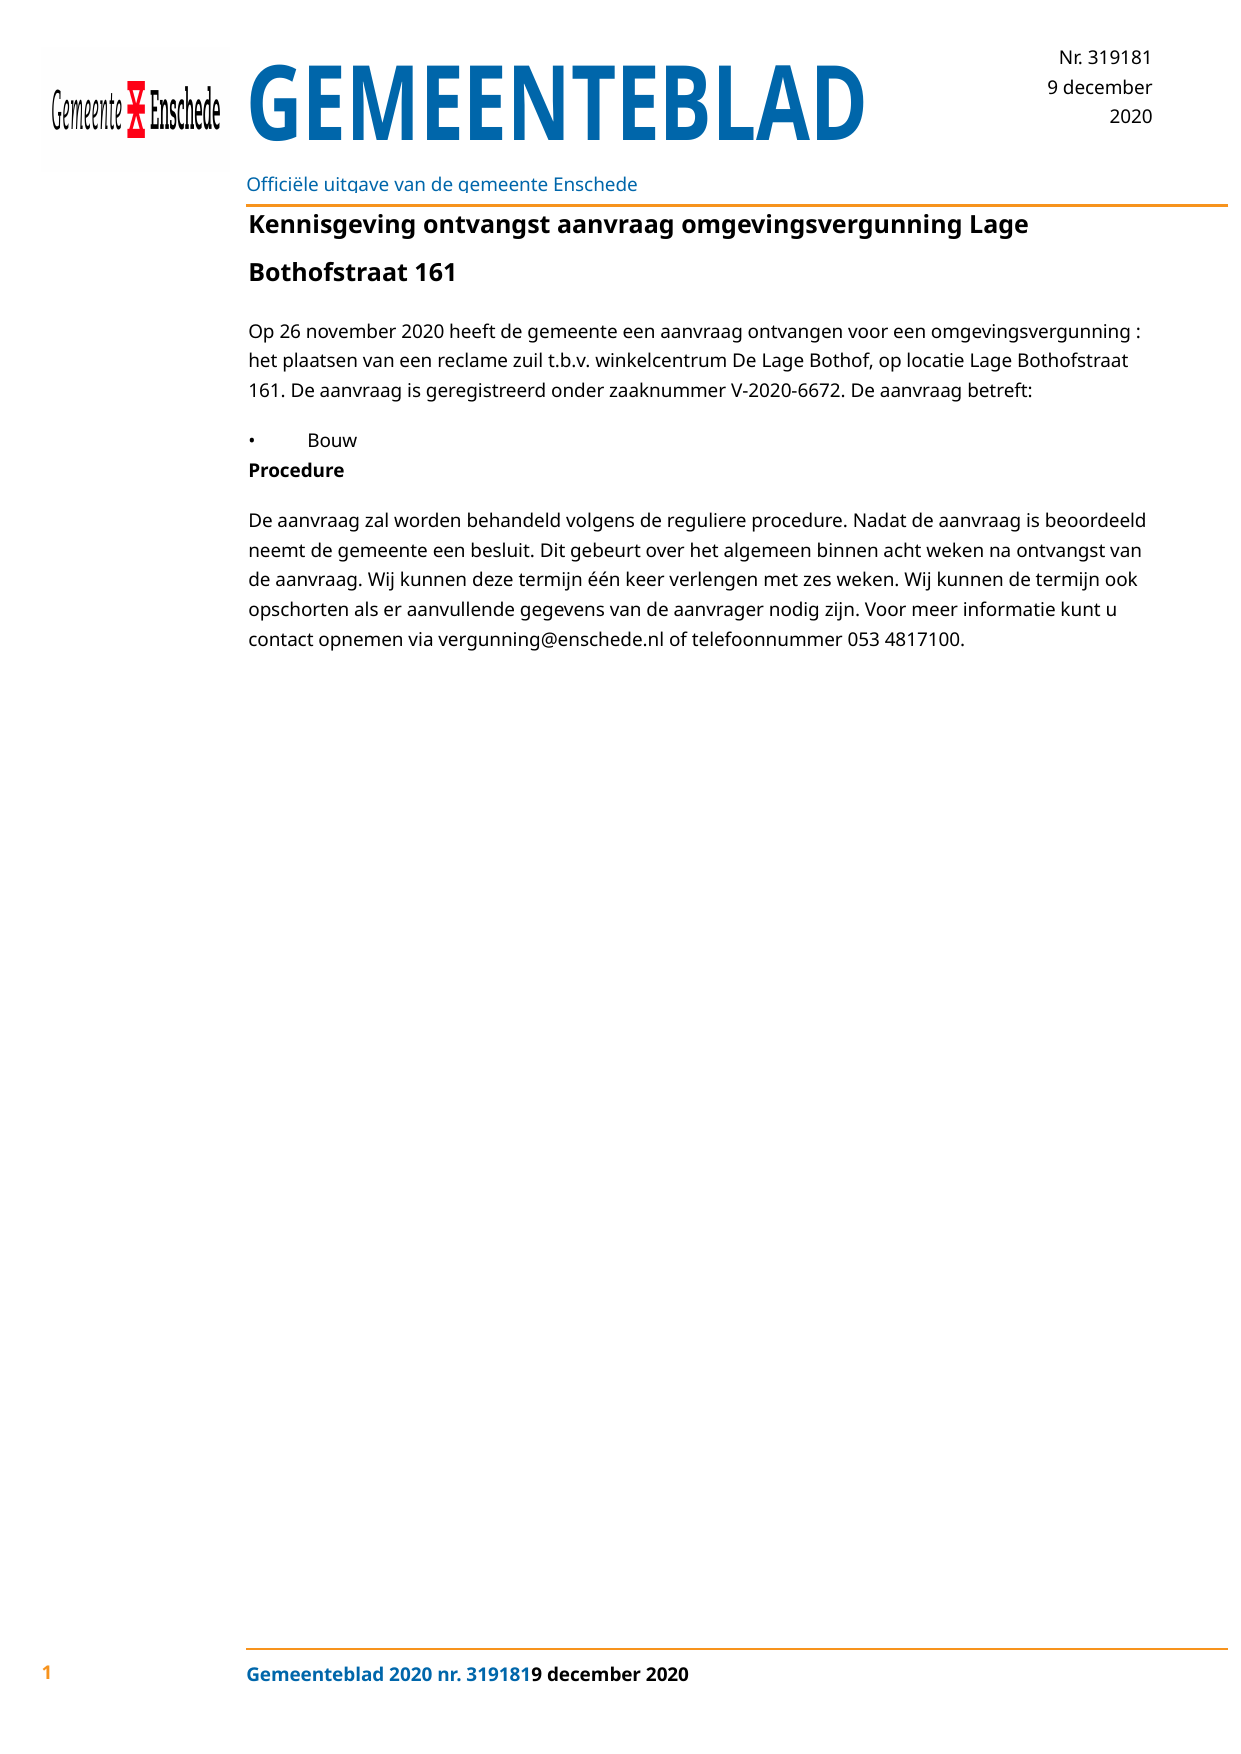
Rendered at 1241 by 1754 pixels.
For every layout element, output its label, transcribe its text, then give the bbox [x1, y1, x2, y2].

list Bouw [248, 427, 1152, 453]
picture [41, 47, 231, 172]
text De aanvraag zal worden behandeld volgens de reguliere procedure. Nadat de aanvraag is beoordeeld neemt de gemeente een besluit. Dit gebeurt over het algemeen binnen acht weken na ontvangst van de aanvraag. Wij kunnen deze termijn één keer verlengen met zes weken. Wij kunnen de termijn ook opschorten als er aanvullende gegevens van de aanvrager nodig zijn. Voor meer informatie kunt u contact opnemen via vergunning@enschede.nl of telefoonnummer 053 4817100. [248, 507, 1152, 652]
text Kennisgeving ontvangst aanvraag omgevingsvergunning Lage Bothofstraat 161 [248, 207, 1152, 288]
text Procedure [248, 457, 1152, 483]
text Op 26 november 2020 heeft de gemeente een aanvraag ontvangen voor een omgevingsvergunning : het plaatsen van een reclame zuil t.b.v. winkelcentrum De Lage Bothof, op locatie Lage Bothofstraat 161. De aanvraag is geregistreerd onder zaaknummer V-2020-6672. De aanvraag betreft: [248, 318, 1152, 403]
